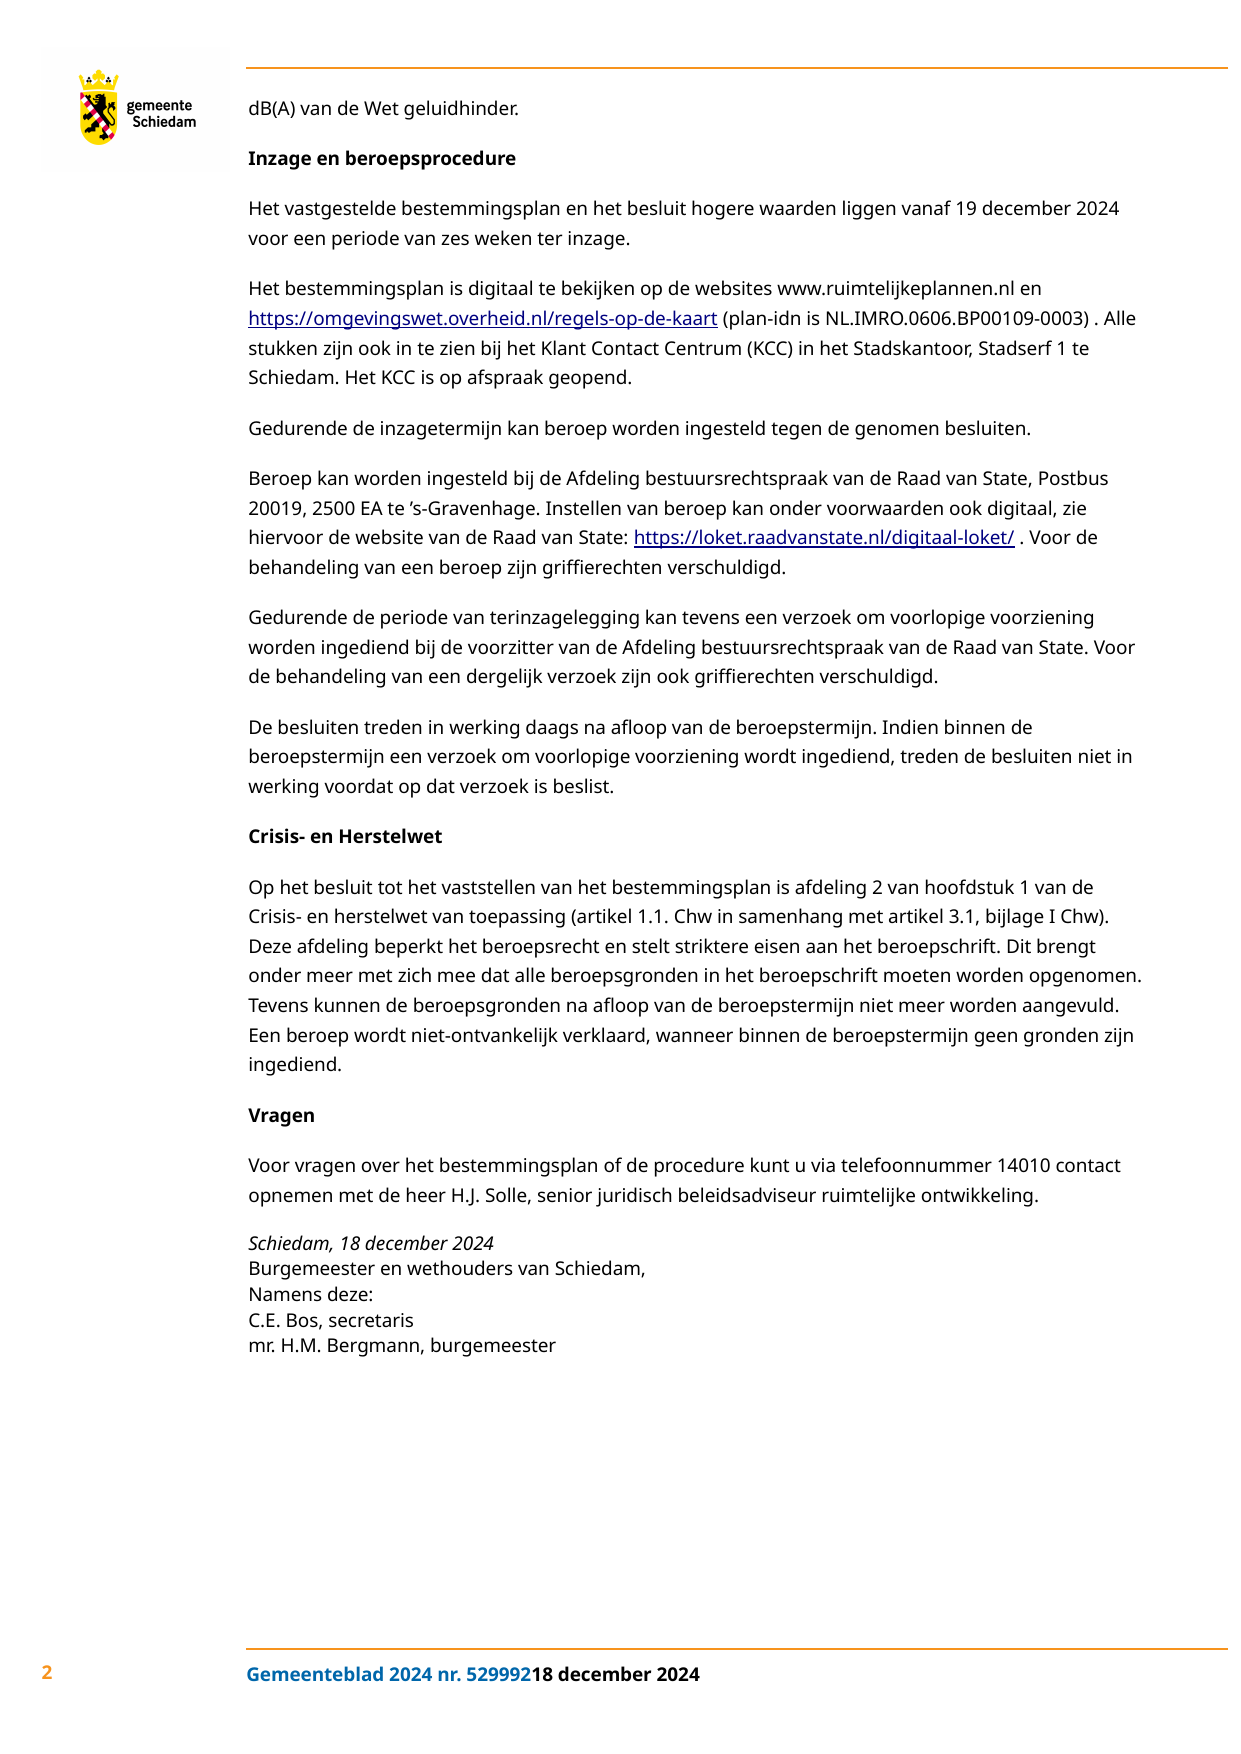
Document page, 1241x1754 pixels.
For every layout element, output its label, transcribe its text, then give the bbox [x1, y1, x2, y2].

text Gedurende de inzagetermijn kan beroep worden ingesteld tegen de genomen besluiten. [248, 415, 1152, 441]
text Namens deze: [248, 1281, 1152, 1307]
text Voor vragen over het bestemmingsplan of de procedure kunt u via telefoonnummer 14010 contact opnemen met de heer H.J. Solle, senior juridisch beleidsadviseur ruimtelijke ontwikkeling. [248, 1152, 1152, 1208]
picture [41, 47, 231, 172]
text dB(A) van de Wet geluidhinder. [248, 95, 1152, 121]
text mr. H.M. Bergmann, burgemeester [248, 1333, 1152, 1358]
text Crisis- en Herstelwet [248, 823, 1152, 849]
text Beroep kan worden ingesteld bij de Afdeling bestuursrechtspraak van de Raad van State, Postbus 20019, 2500 EA te ’s-Gravenhage. Instellen van beroep kan onder voorwaarden ook digitaal, zie hiervoor de website van de Raad van State: https://loket.raadvanstate.nl/digitaal-loket/ . Voor de behandeling van een beroep zijn griffierechten verschuldigd. [248, 465, 1152, 580]
text Burgemeester en wethouders van Schiedam, [248, 1255, 1152, 1281]
text Het vastgestelde bestemmingsplan en het besluit hogere waarden liggen vanaf 19 december 2024 voor een periode van zes weken ter inzage. [248, 196, 1152, 251]
text Vragen [248, 1102, 1152, 1128]
text De besluiten treden in werking daags na afloop van de beroepstermijn. Indien binnen de beroepstermijn een verzoek om voorlopige voorziening wordt ingediend, treden de besluiten niet in werking voordat op dat verzoek is beslist. [248, 714, 1152, 799]
text Het bestemmingsplan is digitaal te bekijken op de websites www.ruimtelijkeplannen.nl en https://omgevingswet.overheid.nl/regels-op-de-kaart (plan-idn is NL.IMRO.0606.BP00109-0003) . Alle stukken zijn ook in te zien bij het Klant Contact Centrum (KCC) in het Stadskantoor, Stadserf 1 te Schiedam. Het KCC is op afspraak geopend. [248, 276, 1152, 390]
text Schiedam, 18 december 2024 [248, 1230, 1152, 1255]
text Inzage en beroepsprocedure [248, 145, 1152, 171]
text C.E. Bos, secretaris [248, 1307, 1152, 1333]
text Op het besluit tot het vaststellen van het bestemmingsplan is afdeling 2 van hoofdstuk 1 van de Crisis- en herstelwet van toepassing (artikel 1.1. Chw in samenhang met artikel 3.1, bijlage I Chw). Deze afdeling beperkt het beroepsrecht en stelt striktere eisen aan het beroepschrift. Dit brengt onder meer met zich mee dat alle beroepsgronden in het beroepschrift moeten worden opgenomen. Tevens kunnen de beroepsgronden na afloop van de beroepstermijn niet meer worden aangevuld. Een beroep wordt niet-ontvankelijk verklaard, wanneer binnen de beroepstermijn geen gronden zijn ingediend. [248, 874, 1152, 1077]
text Gedurende de periode van terinzagelegging kan tevens een verzoek om voorlopige voorziening worden ingediend bij de voorzitter van de Afdeling bestuursrechtspraak van de Raad van State. Voor de behandeling van een dergelijk verzoek zijn ook griffierechten verschuldigd. [248, 604, 1152, 689]
